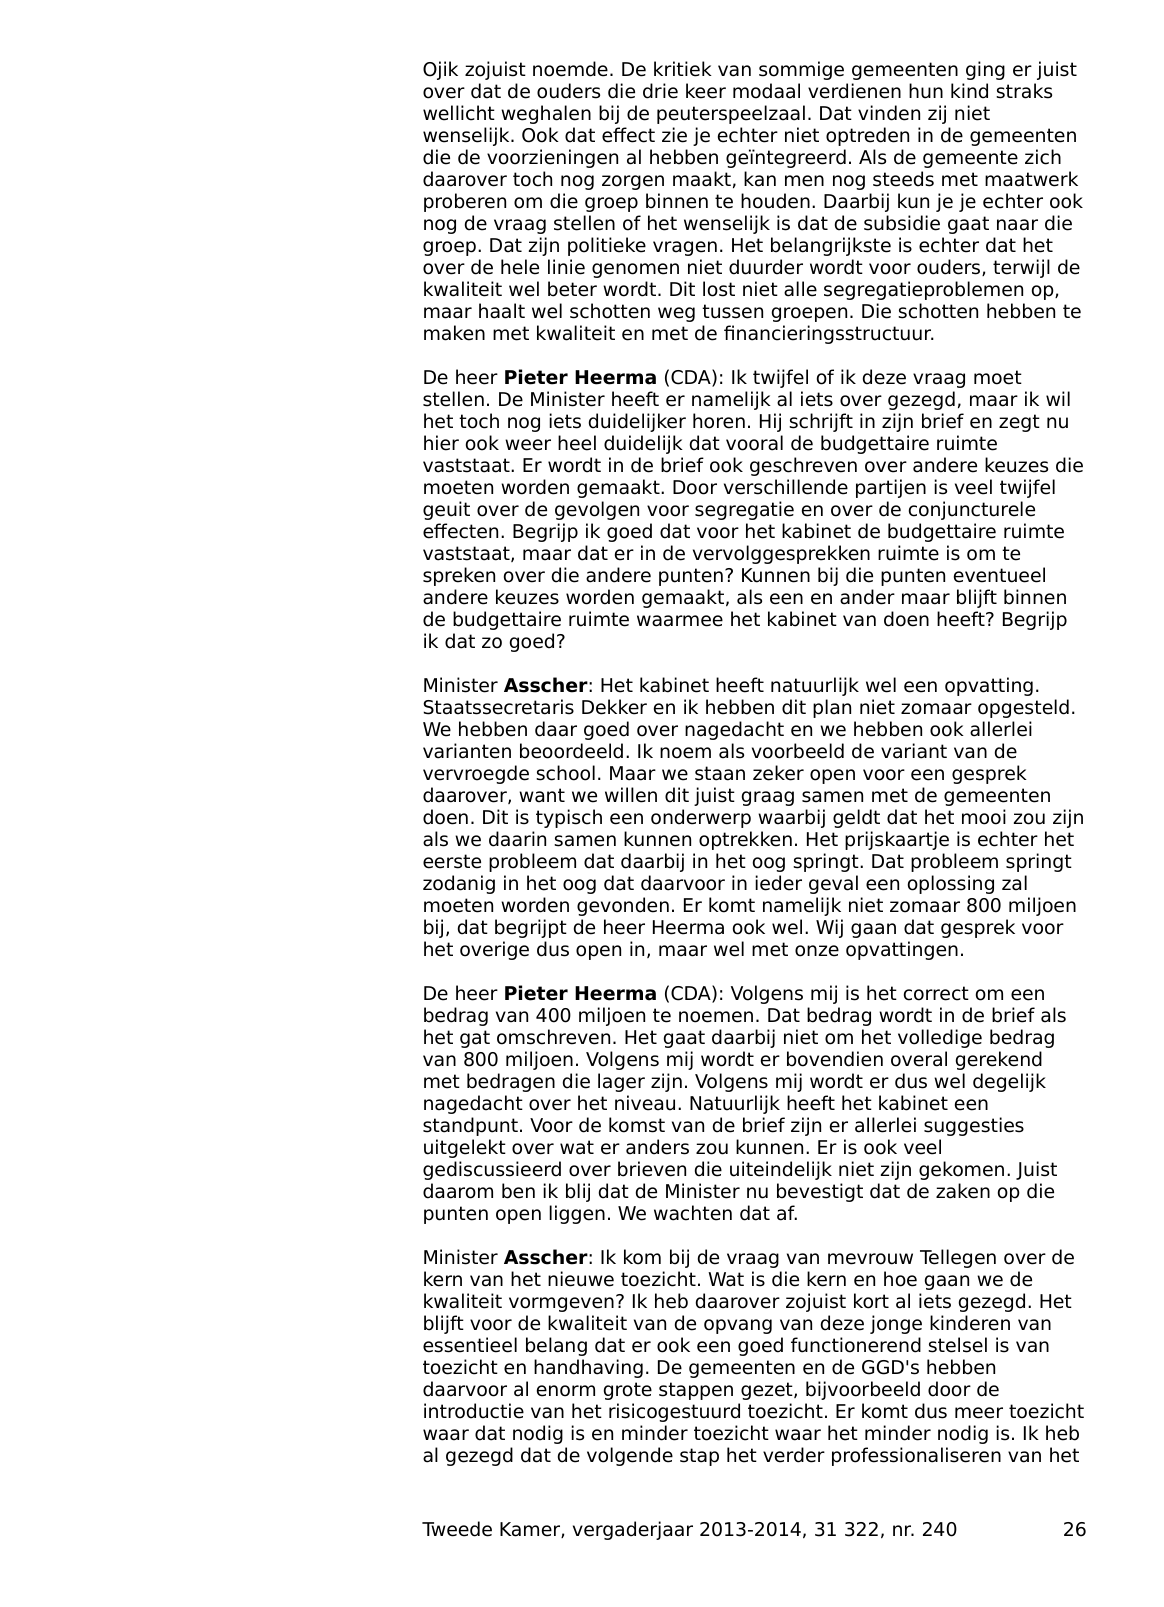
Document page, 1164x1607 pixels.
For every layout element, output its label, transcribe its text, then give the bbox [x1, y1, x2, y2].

text De heer Pieter Heerma (CDA): Ik twijfel of ik deze vraag moet stellen. De Minister heeft er namelijk al iets over gezegd, maar ik wil het toch nog iets duidelijker horen. Hij schrijft in zijn brief en zegt nu hier ook weer heel duidelijk dat vooral de budgettaire ruimte vaststaat. Er wordt in de brief ook geschreven over andere keuzes die moeten worden gemaakt. Door verschillende partijen is veel twijfel geuit over de gevolgen voor segregatie en over de conjuncturele effecten. Begrijp ik goed dat voor het kabinet de budgettaire ruimte vaststaat, maar dat er in de vervolggesprekken ruimte is om te spreken over die andere punten? Kunnen bij die punten eventueel andere keuzes worden gemaakt, als een en ander maar blijft binnen de budgettaire ruimte waarmee het kabinet van doen heeft? Begrijp ik dat zo goed? [422, 367, 1087, 653]
text Minister Asscher: Het kabinet heeft natuurlijk wel een opvatting. Staatssecretaris Dekker en ik hebben dit plan niet zomaar opgesteld. We hebben daar goed over nagedacht en we hebben ook allerlei varianten beoordeeld. Ik noem als voorbeeld de variant van de vervroegde school. Maar we staan zeker open voor een gesprek daarover, want we willen dit juist graag samen met de gemeenten doen. Dit is typisch een onderwerp waarbij geldt dat het mooi zou zijn als we daarin samen kunnen optrekken. Het prijskaartje is echter het eerste probleem dat daarbij in het oog springt. Dat probleem springt zodanig in het oog dat daarvoor in ieder geval een oplossing zal moeten worden gevonden. Er komt namelijk niet zomaar 800 miljoen bij, dat begrijpt de heer Heerma ook wel. Wij gaan dat gesprek voor het overige dus open in, maar wel met onze opvattingen. [422, 675, 1087, 961]
text Minister Asscher: Ik kom bij de vraag van mevrouw Tellegen over de kern van het nieuwe toezicht. Wat is die kern en hoe gaan we de kwaliteit vormgeven? Ik heb daarover zojuist kort al iets gezegd. Het blijft voor de kwaliteit van de opvang van deze jonge kinderen van essentieel belang dat er ook een goed functionerend stelsel is van toezicht en handhaving. De gemeenten en de GGD's hebben daarvoor al enorm grote stappen gezet, bijvoorbeeld door de introductie van het risicogestuurd toezicht. Er komt dus meer toezicht waar dat nodig is en minder toezicht waar het minder nodig is. Ik heb al gezegd dat de volgende stap het verder professionaliseren van het [422, 1247, 1087, 1467]
text Ojik zojuist noemde. De kritiek van sommige gemeenten ging er juist over dat de ouders die drie keer modaal verdienen hun kind straks wellicht weghalen bij de peuterspeelzaal. Dat vinden zij niet wenselijk. Ook dat effect zie je echter niet optreden in de gemeenten die de voorzieningen al hebben geïntegreerd. Als de gemeente zich daarover toch nog zorgen maakt, kan men nog steeds met maatwerk proberen om die groep binnen te houden. Daarbij kun je je echter ook nog de vraag stellen of het wenselijk is dat de subsidie gaat naar die groep. Dat zijn politieke vragen. Het belangrijkste is echter dat het over de hele linie genomen niet duurder wordt voor ouders, terwijl de kwaliteit wel beter wordt. Dit lost niet alle segregatieproblemen op, maar haalt wel schotten weg tussen groepen. Die schotten hebben te maken met kwaliteit en met de financieringsstructuur. [422, 59, 1087, 345]
text De heer Pieter Heerma (CDA): Volgens mij is het correct om een bedrag van 400 miljoen te noemen. Dat bedrag wordt in de brief als het gat omschreven. Het gaat daarbij niet om het volledige bedrag van 800 miljoen. Volgens mij wordt er bovendien overal gerekend met bedragen die lager zijn. Volgens mij wordt er dus wel degelijk nagedacht over het niveau. Natuurlijk heeft het kabinet een standpunt. Voor de komst van de brief zijn er allerlei suggesties uitgelekt over wat er anders zou kunnen. Er is ook veel gediscussieerd over brieven die uiteindelijk niet zijn gekomen. Juist daarom ben ik blij dat de Minister nu bevestigt dat de zaken op die punten open liggen. We wachten dat af. [422, 983, 1087, 1224]
